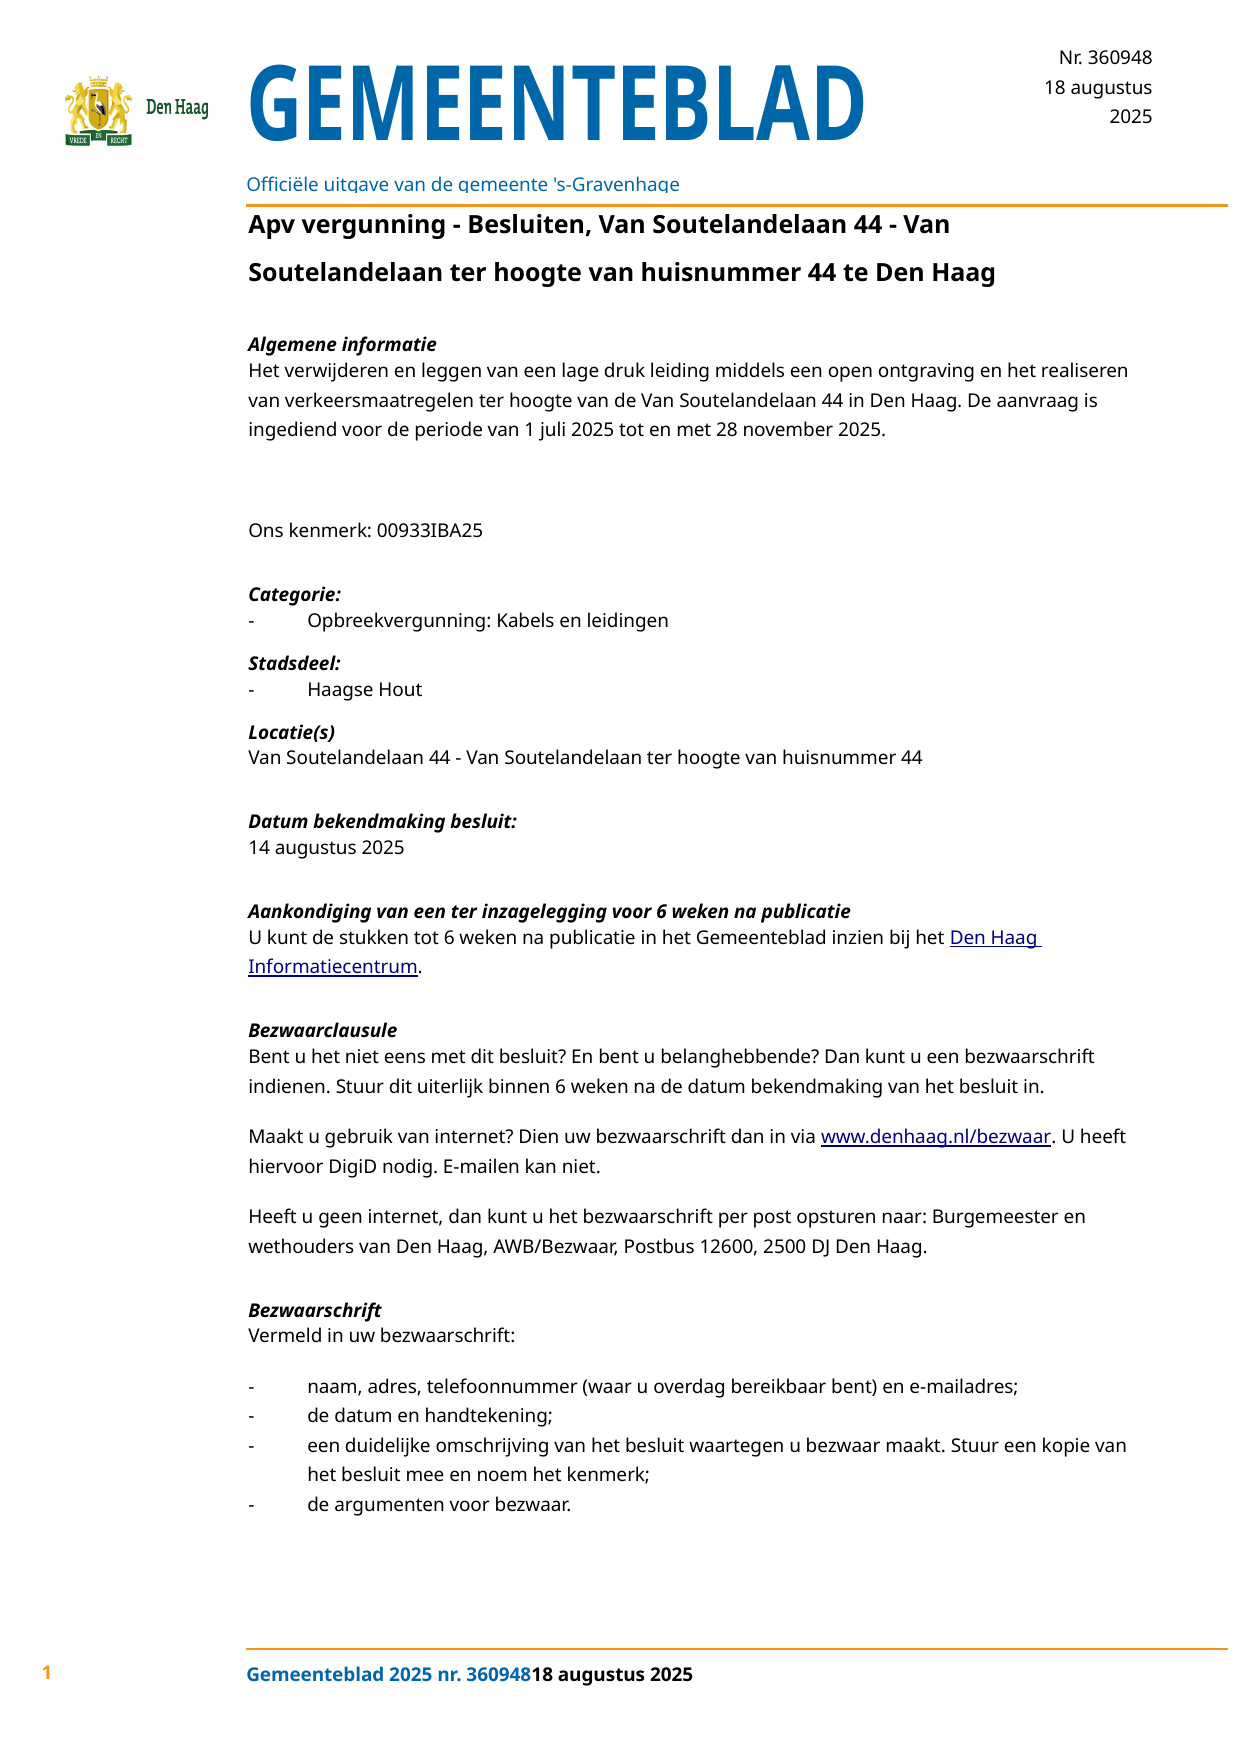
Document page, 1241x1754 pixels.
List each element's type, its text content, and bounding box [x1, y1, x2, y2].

list Opbreekvergunning: Kabels en leidingen [248, 607, 1152, 633]
text Apv vergunning - Besluiten, Van Soutelandelaan 44 - Van Soutelandelaan ter hoogte van huisnummer 44 te Den Haag [248, 207, 1152, 288]
text Datum bekendmaking besluit: [248, 808, 1152, 834]
list naam, adres, telefoonnummer (waar u overdag bereikbaar bent) en e-mailadres; [248, 1373, 1152, 1399]
text U kunt de stukken tot 6 weken na publicatie in het Gemeenteblad inzien bij het Den Haag Informatiecentrum. [248, 924, 1152, 979]
text Categorie: [248, 581, 1152, 607]
text Van Soutelandelaan 44 - Van Soutelandelaan ter hoogte van huisnummer 44 [248, 744, 1152, 770]
text Bent u het niet eens met dit besluit? En bent u belanghebbende? Dan kunt u een bezwaarschrift indienen. Stuur dit uiterlijk binnen 6 weken na de datum bekendmaking van het besluit in. [248, 1043, 1152, 1098]
text Het verwijderen en leggen van een lage druk leiding middels een open ontgraving en het realiseren van verkeersmaatregelen ter hoogte van de Van Soutelandelaan 44 in Den Haag. De aanvraag is ingediend voor de periode van 1 juli 2025 tot en met 28 november 2025. [248, 357, 1152, 442]
list een duidelijke omschrijving van het besluit waartegen u bezwaar maakt. Stuur een kopie van het besluit mee en noem het kenmerk; [248, 1432, 1152, 1487]
list de datum en handtekening; [248, 1402, 1152, 1428]
text Stadsdeel: [248, 650, 1152, 676]
text Bezwaarschrift [248, 1297, 1152, 1322]
text 14 augustus 2025 [248, 834, 1152, 860]
text Maakt u gebruik van internet? Dien uw bezwaarschrift dan in via www.denhaag.nl/bezwaar. U heeft hiervoor DigiD nodig. E-mailen kan niet. [248, 1123, 1152, 1178]
text Algemene informatie [248, 331, 1152, 357]
picture [41, 47, 231, 172]
list Haagse Hout [248, 676, 1152, 701]
text Locatie(s) [248, 719, 1152, 744]
text Bezwaarclausule [248, 1017, 1152, 1043]
text Ons kenmerk: 00933IBA25 [248, 517, 1152, 543]
text Aankondiging van een ter inzagelegging voor 6 weken na publicatie [248, 898, 1152, 924]
text Heeft u geen internet, dan kunt u het bezwaarschrift per post opsturen naar: Burgemeester en wethouders van Den Haag, AWB/Bezwaar, Postbus 12600, 2500 DJ Den Haag. [248, 1203, 1152, 1258]
list de argumenten voor bezwaar. [248, 1491, 1152, 1517]
text Vermeld in uw bezwaarschrift: [248, 1322, 1152, 1348]
